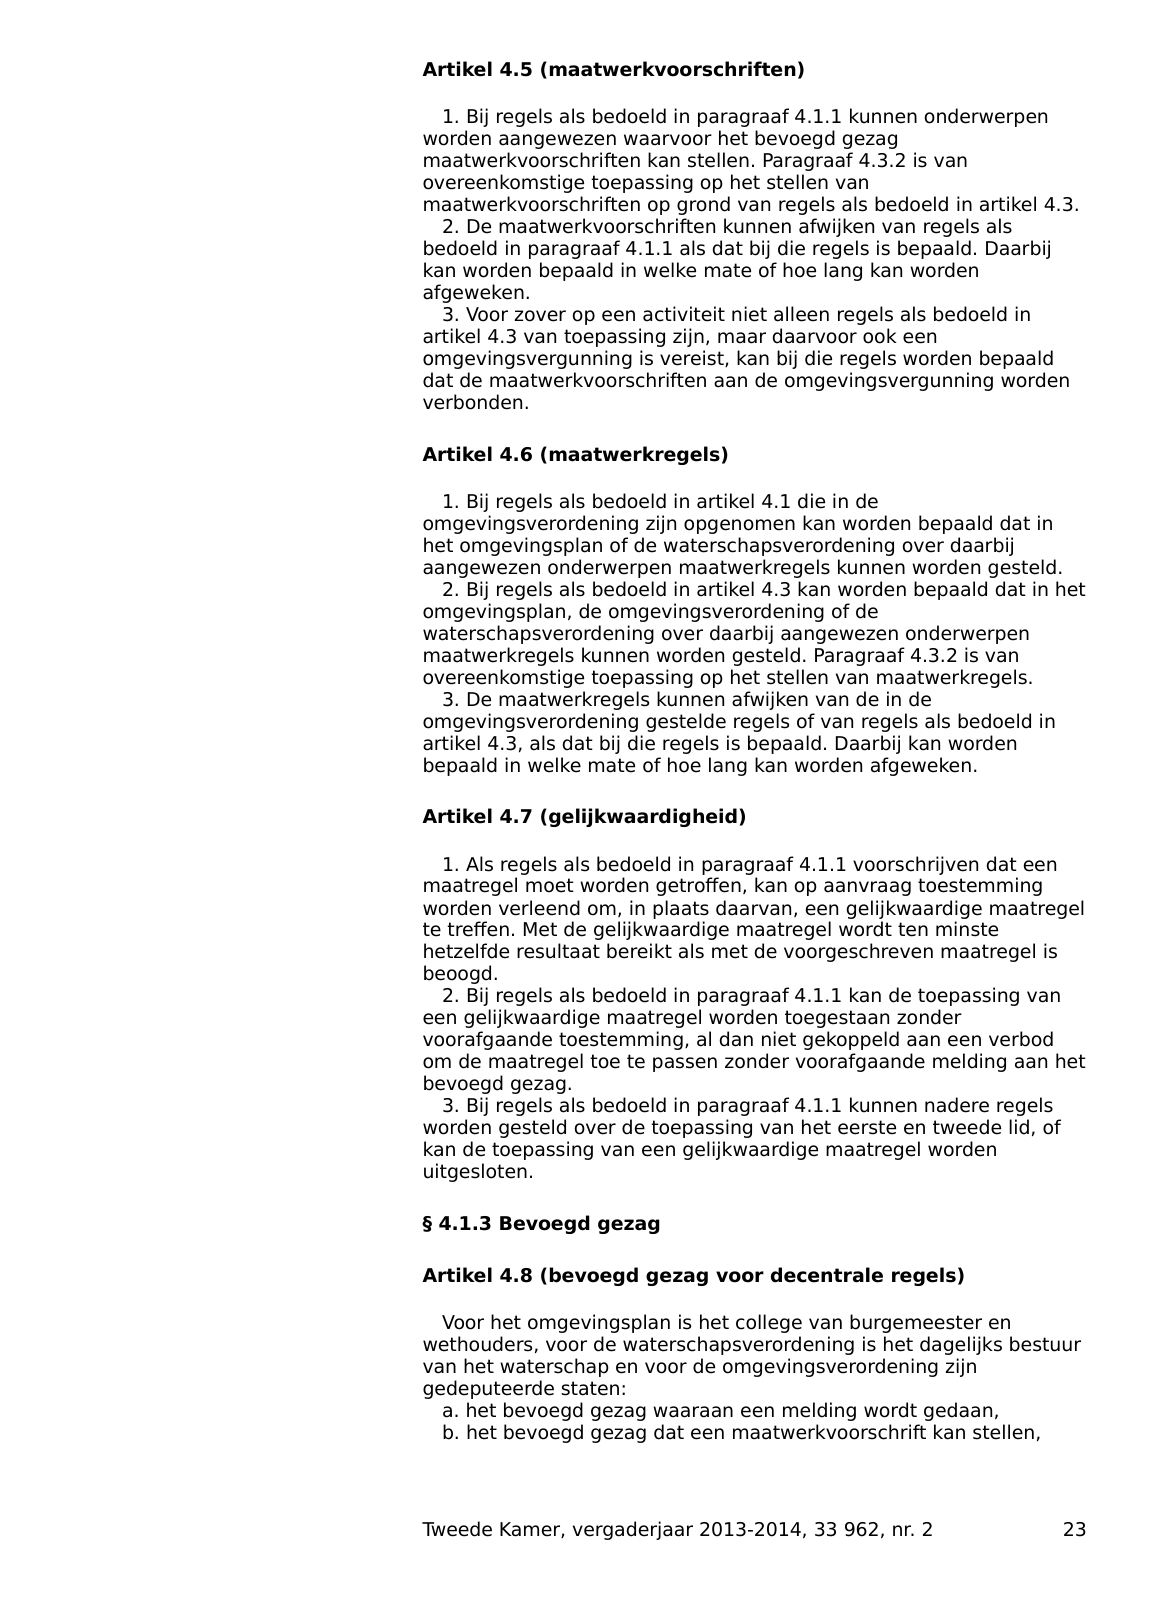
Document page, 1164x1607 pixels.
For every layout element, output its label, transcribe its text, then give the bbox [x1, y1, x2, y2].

subtitle Artikel 4.6 (maatwerkregels) [422, 444, 1087, 466]
text 3. De maatwerkregels kunnen afwijken van de in de omgevingsverordening gestelde regels of van regels als bedoeld in artikel 4.3, als dat bij die regels is bepaald. Daarbij kan worden bepaald in welke mate of hoe lang kan worden afgeweken. [422, 688, 1087, 776]
subtitle § 4.1.3 Bevoegd gezag [422, 1213, 1087, 1235]
text 1. Als regels als bedoeld in paragraaf 4.1.1 voorschrijven dat een maatregel moet worden getroffen, kan op aanvraag toestemming worden verleend om, in plaats daarvan, een gelijkwaardige maatregel te treffen. Met de gelijkwaardige maatregel wordt ten minste hetzelfde resultaat bereikt als met de voorgeschreven maatregel is beoogd. [422, 853, 1087, 985]
text 2. Bij regels als bedoeld in artikel 4.3 kan worden bepaald dat in het omgevingsplan, de omgevingsverordening of de waterschapsverordening over daarbij aangewezen onderwerpen maatwerkregels kunnen worden gesteld. Paragraaf 4.3.2 is van overeenkomstige toepassing op het stellen van maatwerkregels. [422, 579, 1087, 688]
text 1. Bij regels als bedoeld in paragraaf 4.1.1 kunnen onderwerpen worden aangewezen waarvoor het bevoegd gezag maatwerkvoorschriften kan stellen. Paragraaf 4.3.2 is van overeenkomstige toepassing op het stellen van maatwerkvoorschriften op grond van regels als bedoeld in artikel 4.3. [422, 106, 1087, 216]
text 2. De maatwerkvoorschriften kunnen afwijken van regels als bedoeld in paragraaf 4.1.1 als dat bij die regels is bepaald. Daarbij kan worden bepaald in welke mate of hoe lang kan worden afgeweken. [422, 216, 1087, 304]
text 3. Voor zover op een activiteit niet alleen regels als bedoeld in artikel 4.3 van toepassing zijn, maar daarvoor ook een omgevingsvergunning is vereist, kan bij die regels worden bepaald dat de maatwerkvoorschriften aan de omgevingsvergunning worden verbonden. [422, 304, 1087, 414]
subtitle Artikel 4.8 (bevoegd gezag voor decentrale regels) [422, 1265, 1087, 1287]
subtitle Artikel 4.7 (gelijkwaardigheid) [422, 806, 1087, 828]
text b. het bevoegd gezag dat een maatwerkvoorschrift kan stellen, [422, 1422, 1087, 1444]
text 2. Bij regels als bedoeld in paragraaf 4.1.1 kan de toepassing van een gelijkwaardige maatregel worden toegestaan zonder voorafgaande toestemming, al dan niet gekoppeld aan een verbod om de maatregel toe te passen zonder voorafgaande melding aan het bevoegd gezag. [422, 985, 1087, 1095]
text a. het bevoegd gezag waaraan een melding wordt gedaan, [422, 1400, 1087, 1422]
text 3. Bij regels als bedoeld in paragraaf 4.1.1 kunnen nadere regels worden gesteld over de toepassing van het eerste en tweede lid, of kan de toepassing van een gelijkwaardige maatregel worden uitgesloten. [422, 1095, 1087, 1183]
subtitle Artikel 4.5 (maatwerkvoorschriften) [422, 59, 1087, 81]
text Voor het omgevingsplan is het college van burgemeester en wethouders, voor de waterschapsverordening is het dagelijks bestuur van het waterschap en voor de omgevingsverordening zijn gedeputeerde staten: [422, 1312, 1087, 1400]
text 1. Bij regels als bedoeld in artikel 4.1 die in de omgevingsverordening zijn opgenomen kan worden bepaald dat in het omgevingsplan of de waterschapsverordening over daarbij aangewezen onderwerpen maatwerkregels kunnen worden gesteld. [422, 491, 1087, 579]
